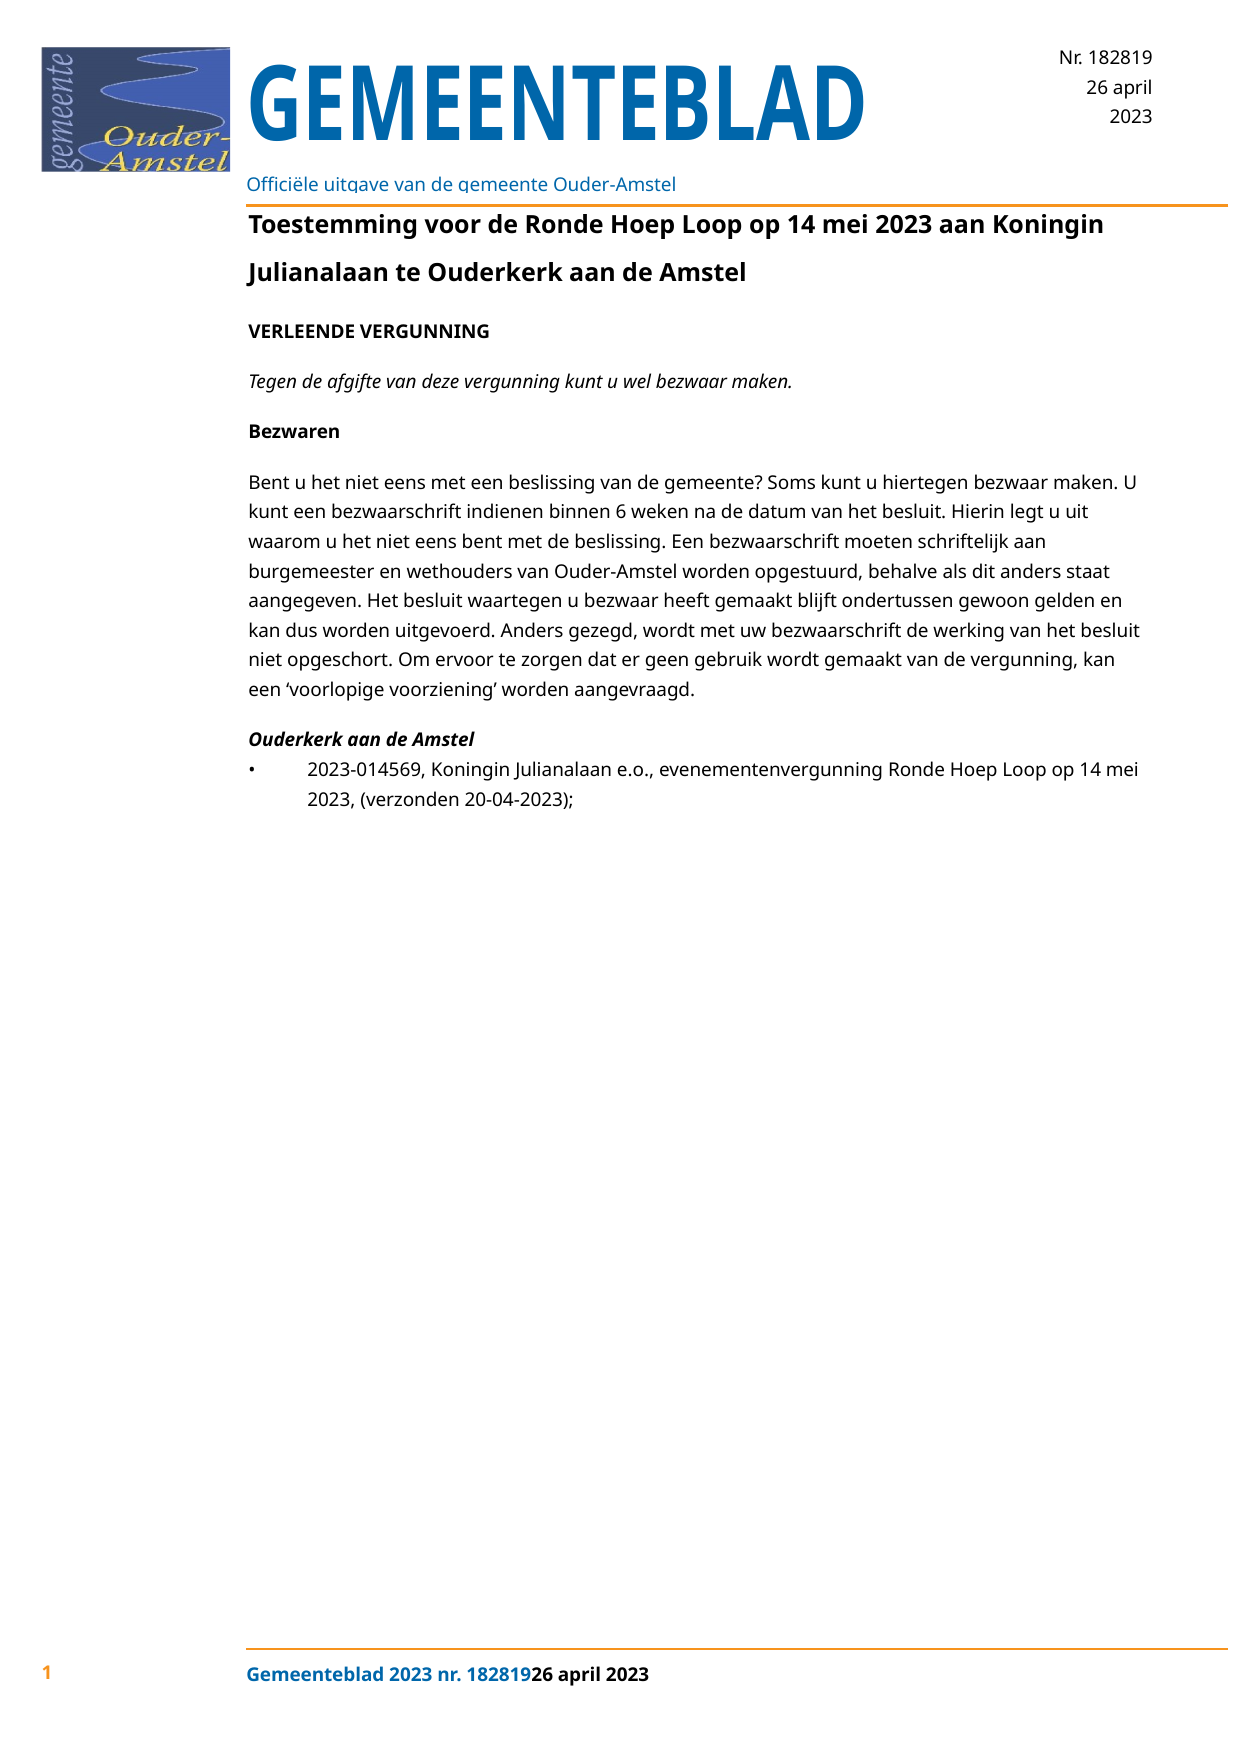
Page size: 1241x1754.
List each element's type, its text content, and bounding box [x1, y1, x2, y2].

text Tegen de afgifte van deze vergunning kunt u wel bezwaar maken. [248, 368, 1152, 394]
text Ouderkerk aan de Amstel [248, 727, 1152, 752]
text Toestemming voor de Ronde Hoep Loop op 14 mei 2023 aan Koningin Julianalaan te Ouderkerk aan de Amstel [248, 207, 1152, 288]
text Bent u het niet eens met een beslissing van de gemeente? Soms kunt u hiertegen bezwaar maken. U kunt een bezwaarschrift indienen binnen 6 weken na de datum van het besluit. Hierin legt u uit waarom u het niet eens bent met de beslissing. Een bezwaarschrift moeten schriftelijk aan burgemeester en wethouders van Ouder-Amstel worden opgestuurd, behalve als dit anders staat aangegeven. Het besluit waartegen u bezwaar heeft gemaakt blijft ondertussen gewoon gelden en kan dus worden uitgevoerd. Anders gezegd, wordt met uw bezwaarschrift de werking van het besluit niet opgeschort. Om ervoor te zorgen dat er geen gebruik wordt gemaakt van de vergunning, kan een ‘voorlopige voorziening’ worden aangevraagd. [248, 469, 1152, 702]
text VERLEENDE VERGUNNING [248, 318, 1152, 344]
picture [41, 47, 231, 172]
list 2023-014569, Koningin Julianalaan e.o., evenementenvergunning Ronde Hoep Loop op 14 mei 2023, (verzonden 20-04-2023); [248, 756, 1152, 812]
text Bezwaren [248, 419, 1152, 444]
